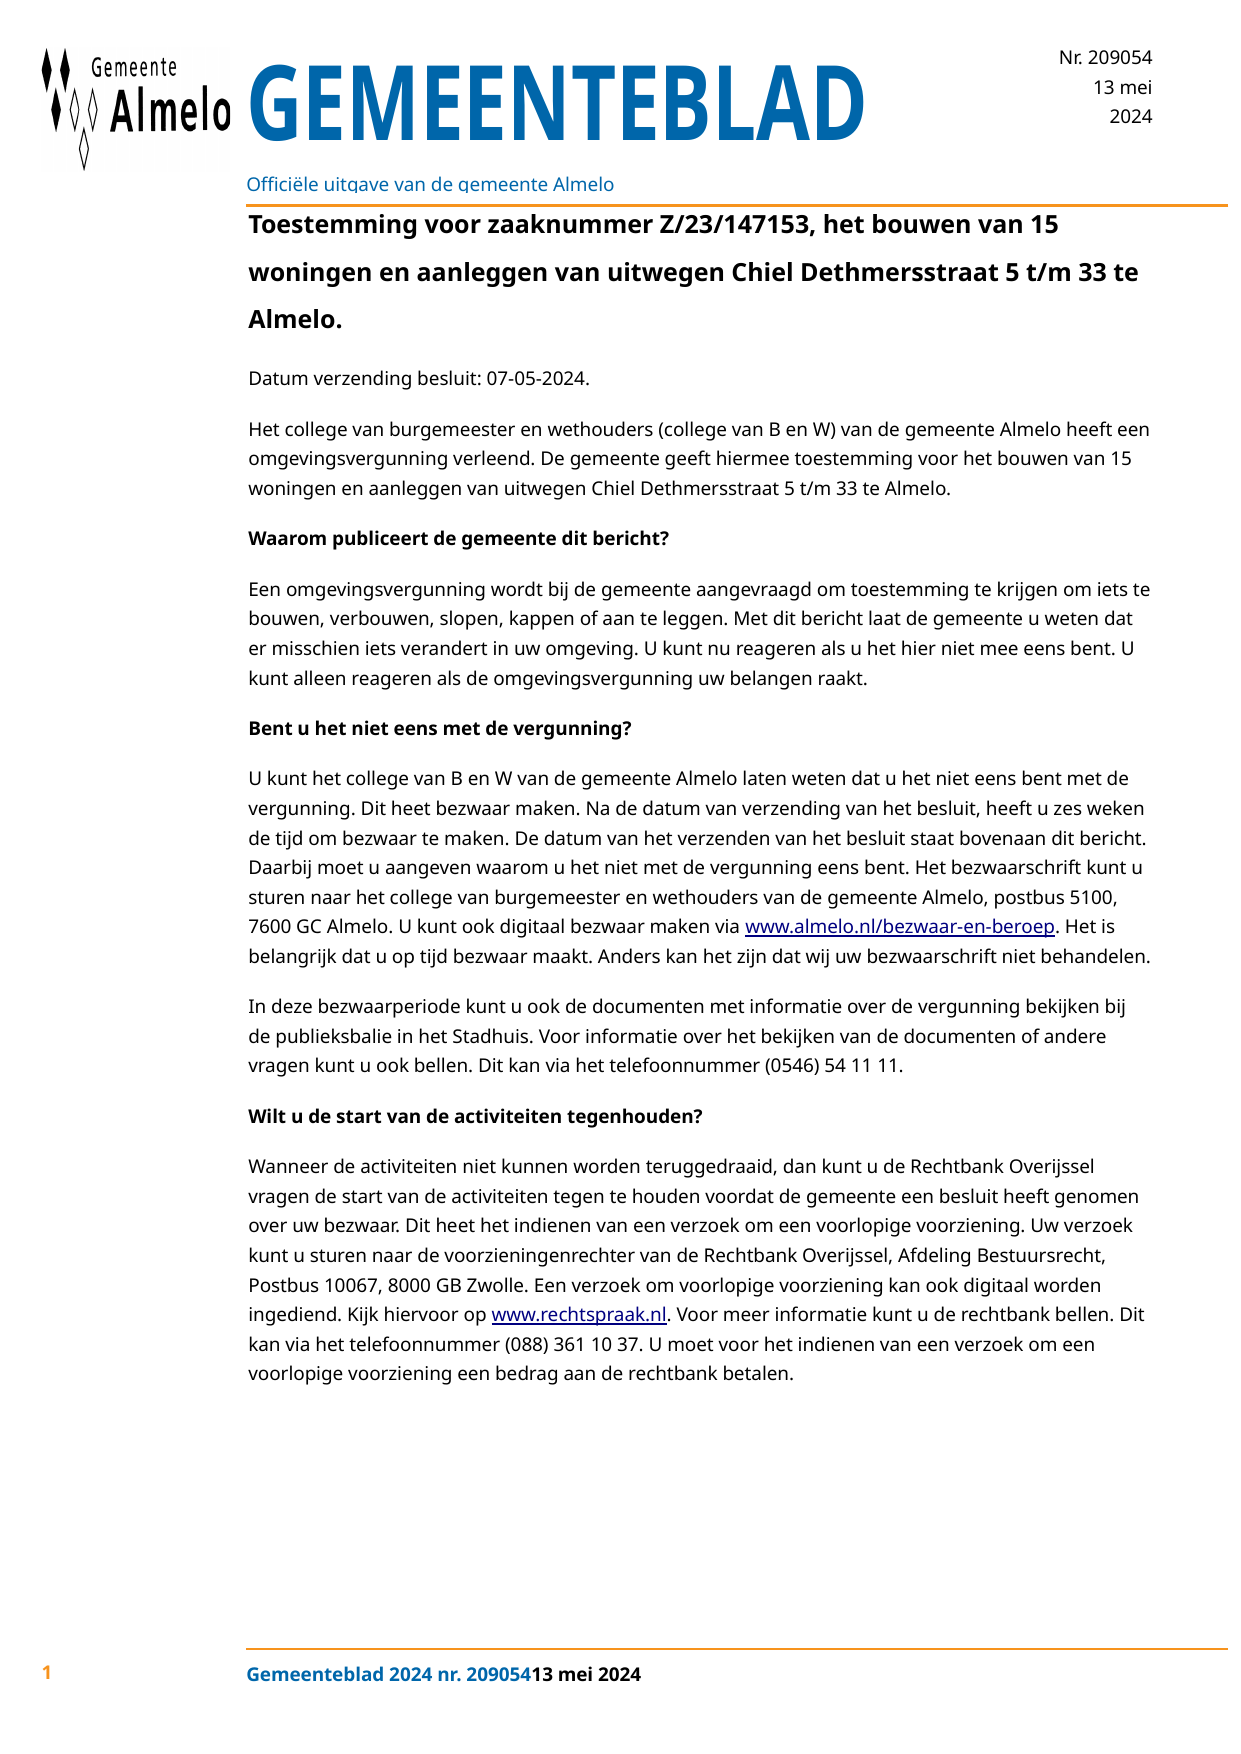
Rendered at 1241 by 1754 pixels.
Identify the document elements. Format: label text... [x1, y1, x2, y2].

text In deze bezwaarperiode kunt u ook de documenten met informatie over de vergunning bekijken bij de publieksbalie in het Stadhuis. Voor informatie over het bekijken van de documenten of andere vragen kunt u ook bellen. Dit kan via het telefoonnummer (0546) 54 11 11. [248, 993, 1152, 1078]
text Wanneer de activiteiten niet kunnen worden teruggedraaid, dan kunt u de Rechtbank Overijssel vragen de start van de activiteiten tegen te houden voordat de gemeente een besluit heeft genomen over uw bezwaar. Dit heet het indienen van een verzoek om een voorlopige voorziening. Uw verzoek kunt u sturen naar de voorzieningenrechter van de Rechtbank Overijssel, Afdeling Bestuursrecht, Postbus 10067, 8000 GB Zwolle. Een verzoek om voorlopige voorziening kan ook digitaal worden ingediend. Kijk hiervoor op www.rechtspraak.nl. Voor meer informatie kunt u de rechtbank bellen. Dit kan via het telefoonnummer (088) 361 10 37. U moet voor het indienen van een verzoek om een voorlopige voorziening een bedrag aan de rechtbank betalen. [248, 1153, 1152, 1386]
text Datum verzending besluit: 07-05-2024. [248, 366, 1152, 391]
text Waarom publiceert de gemeente dit bericht? [248, 526, 1152, 551]
text U kunt het college van B en W van de gemeente Almelo laten weten dat u het niet eens bent met de vergunning. Dit heet bezwaar maken. Na de datum van verzending van het besluit, heeft u zes weken de tijd om bezwaar te maken. De datum van het verzenden van het besluit staat bovenaan dit bericht. Daarbij moet u aangeven waarom u het niet met de vergunning eens bent. Het bezwaarschrift kunt u sturen naar het college van burgemeester en wethouders van de gemeente Almelo, postbus 5100, 7600 GC Almelo. U kunt ook digitaal bezwaar maken via www.almelo.nl/bezwaar-en-beroep. Het is belangrijk dat u op tijd bezwaar maakt. Anders kan het zijn dat wij uw bezwaarschrift niet behandelen. [248, 766, 1152, 969]
text Bent u het niet eens met de vergunning? [248, 715, 1152, 741]
text Wilt u de start van de activiteiten tegenhouden? [248, 1103, 1152, 1129]
text Toestemming voor zaaknummer Z/23/147153, het bouwen van 15 woningen en aanleggen van uitwegen Chiel Dethmersstraat 5 t/m 33 te Almelo. [248, 207, 1152, 336]
text Het college van burgemeester en wethouders (college van B en W) van de gemeente Almelo heeft een omgevingsvergunning verleend. De gemeente geeft hiermee toestemming voor het bouwen van 15 woningen en aanleggen van uitwegen Chiel Dethmersstraat 5 t/m 33 te Almelo. [248, 416, 1152, 501]
text Een omgevingsvergunning wordt bij de gemeente aangevraagd om toestemming te krijgen om iets te bouwen, verbouwen, slopen, kappen of aan te leggen. Met dit bericht laat de gemeente u weten dat er misschien iets verandert in uw omgeving. U kunt nu reageren als u het hier niet mee eens bent. U kunt alleen reageren als de omgevingsvergunning uw belangen raakt. [248, 576, 1152, 690]
picture [41, 47, 231, 172]
